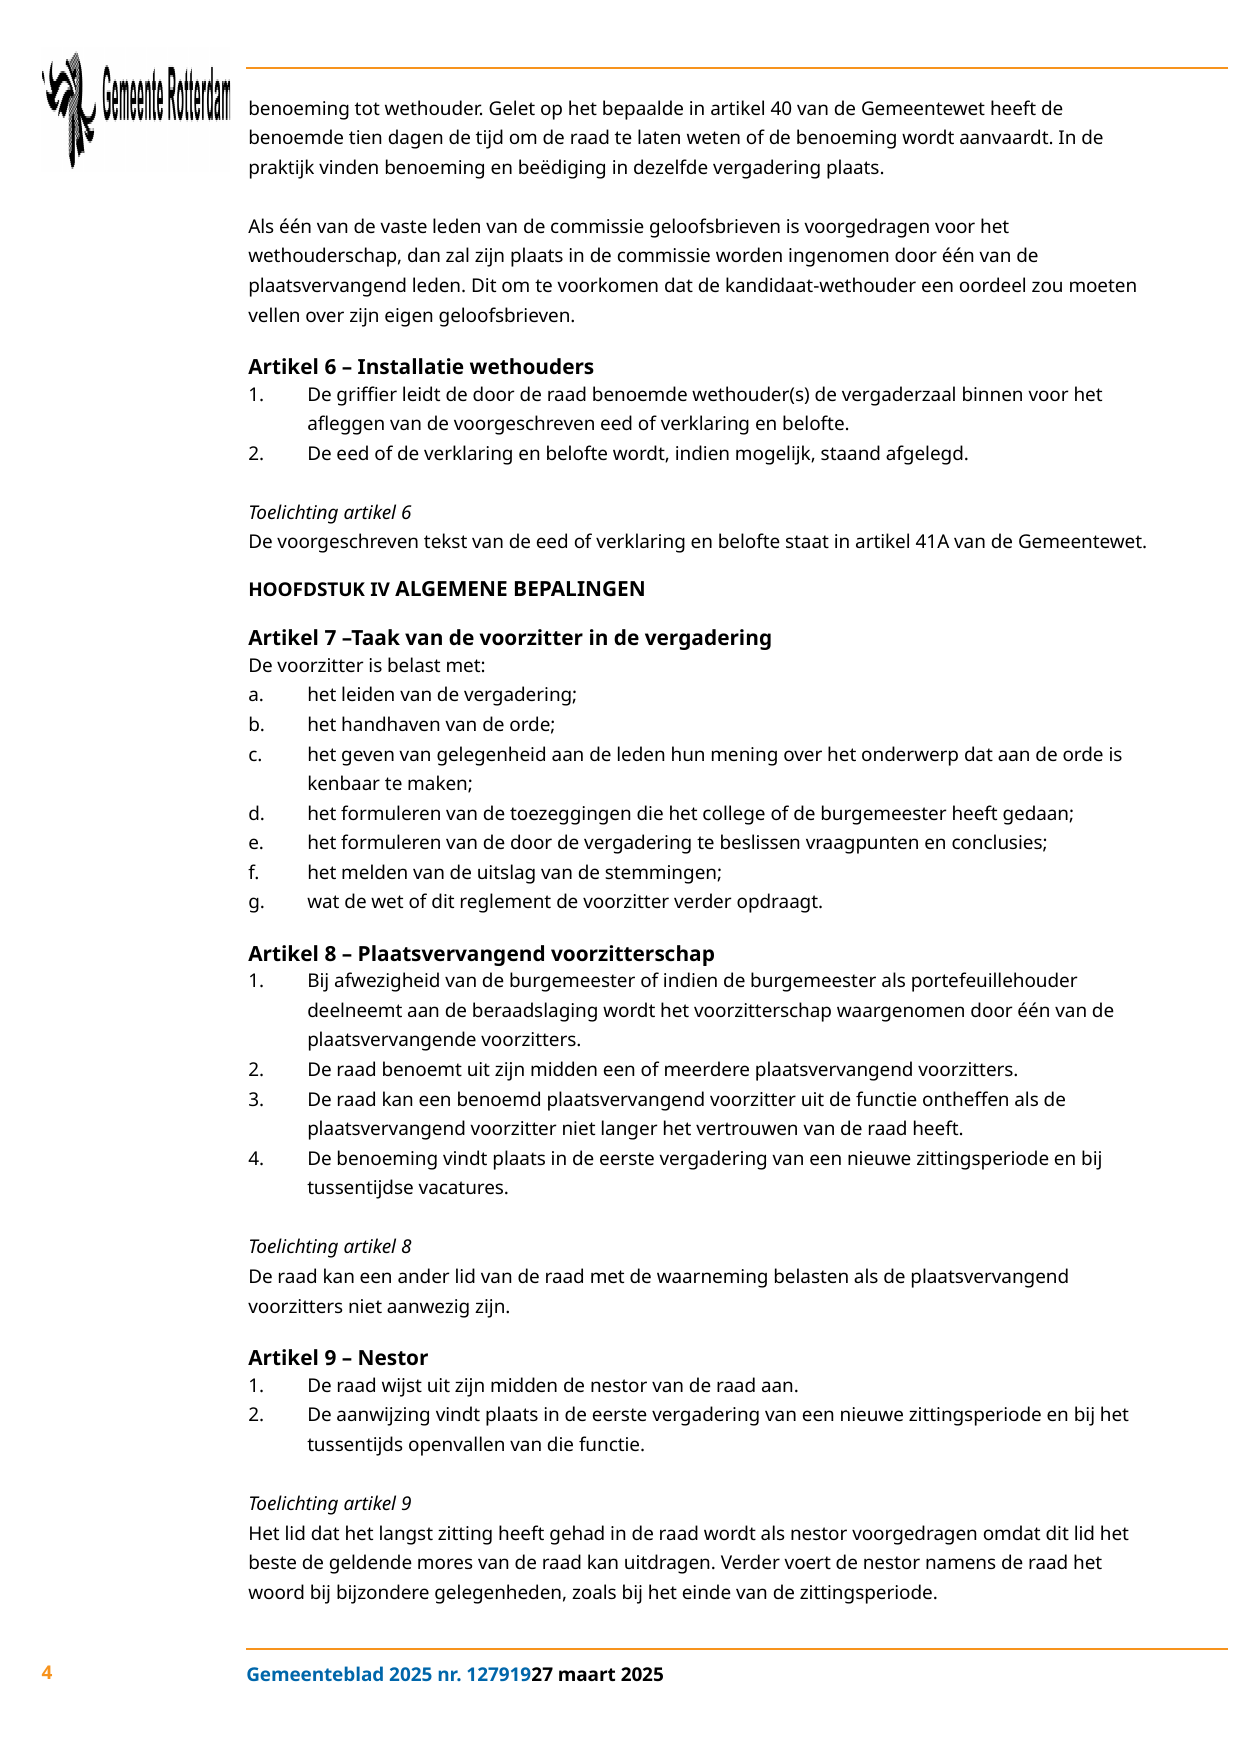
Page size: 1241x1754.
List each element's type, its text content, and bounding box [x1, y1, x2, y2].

list Bij afwezigheid van de burgemeester of indien de burgemeester als portefeuillehouder deelneemt aan de beraadslaging wordt het voorzitterschap waargenomen door één van de plaatsvervangende voorzitters. [248, 967, 1152, 1052]
text Het lid dat het langst zitting heeft gehad in de raad wordt als nestor voorgedragen omdat dit lid het beste de geldende mores van de raad kan uitdragen. Verder voert de nestor namens de raad het woord bij bijzondere gelegenheden, zoals bij het einde van de zittingsperiode. [248, 1520, 1152, 1604]
list het handhaven van de orde; [248, 711, 1152, 737]
list De benoeming vindt plaats in de eerste vergadering van een nieuwe zittingsperiode en bij tussentijdse vacatures. [248, 1145, 1152, 1200]
text Artikel 9 – Nestor [248, 1343, 1152, 1372]
text Toelichting artikel 9 [248, 1490, 1152, 1516]
text Artikel 7 –Taak van de voorzitter in de vergadering [248, 623, 1152, 652]
text HOOFDSTUK IV ALGEMENE BEPALINGEN [248, 574, 1152, 603]
text benoeming tot wethouder. Gelet op het bepaalde in artikel 40 van de Gemeentewet heeft de benoemde tien dagen de tijd om de raad te laten weten of de benoeming wordt aanvaardt. In de praktijk vinden benoeming en beëdiging in dezelfde vergadering plaats. [248, 95, 1152, 180]
list De eed of de verklaring en belofte wordt, indien mogelijk, staand afgelegd. [248, 440, 1152, 466]
text Artikel 6 – Installatie wethouders [248, 352, 1152, 381]
list De raad wijst uit zijn midden de nestor van de raad aan. [248, 1372, 1152, 1397]
list het melden van de uitslag van de stemmingen; [248, 859, 1152, 885]
list het leiden van de vergadering; [248, 682, 1152, 707]
list het formuleren van de door de vergadering te beslissen vraagpunten en conclusies; [248, 829, 1152, 855]
list De raad kan een benoemd plaatsvervangend voorzitter uit de functie ontheffen als de plaatsvervangend voorzitter niet langer het vertrouwen van de raad heeft. [248, 1086, 1152, 1141]
list het formuleren van de toezeggingen die het college of de burgemeester heeft gedaan; [248, 800, 1152, 826]
picture [41, 47, 231, 172]
text Toelichting artikel 6 [248, 499, 1152, 525]
list wat de wet of dit reglement de voorzitter verder opdraagt. [248, 889, 1152, 914]
text Als één van de vaste leden van de commissie geloofsbrieven is voorgedragen voor het wethouderschap, dan zal zijn plaats in de commissie worden ingenomen door één van de plaatsvervangend leden. Dit om te voorkomen dat de kandidaat-wethouder een oordeel zou moeten vellen over zijn eigen geloofsbrieven. [248, 213, 1152, 328]
list De raad benoemt uit zijn midden een of meerdere plaatsvervangend voorzitters. [248, 1056, 1152, 1082]
text Artikel 8 – Plaatsvervangend voorzitterschap [248, 939, 1152, 967]
list De griffier leidt de door de raad benoemde wethouder(s) de vergaderzaal binnen voor het afleggen van de voorgeschreven eed of verklaring en belofte. [248, 381, 1152, 436]
list het geven van gelegenheid aan de leden hun mening over het onderwerp dat aan de orde is kenbaar te maken; [248, 741, 1152, 796]
text Toelichting artikel 8 [248, 1234, 1152, 1259]
list De aanwijzing vindt plaats in de eerste vergadering van een nieuwe zittingsperiode en bij het tussentijds openvallen van die functie. [248, 1401, 1152, 1457]
text De raad kan een ander lid van de raad met de waarneming belasten als de plaatsvervangend voorzitters niet aanwezig zijn. [248, 1263, 1152, 1319]
text De voorzitter is belast met: [248, 652, 1152, 678]
text De voorgeschreven tekst van de eed of verklaring en belofte staat in artikel 41A van de Gemeentewet. [248, 529, 1152, 554]
